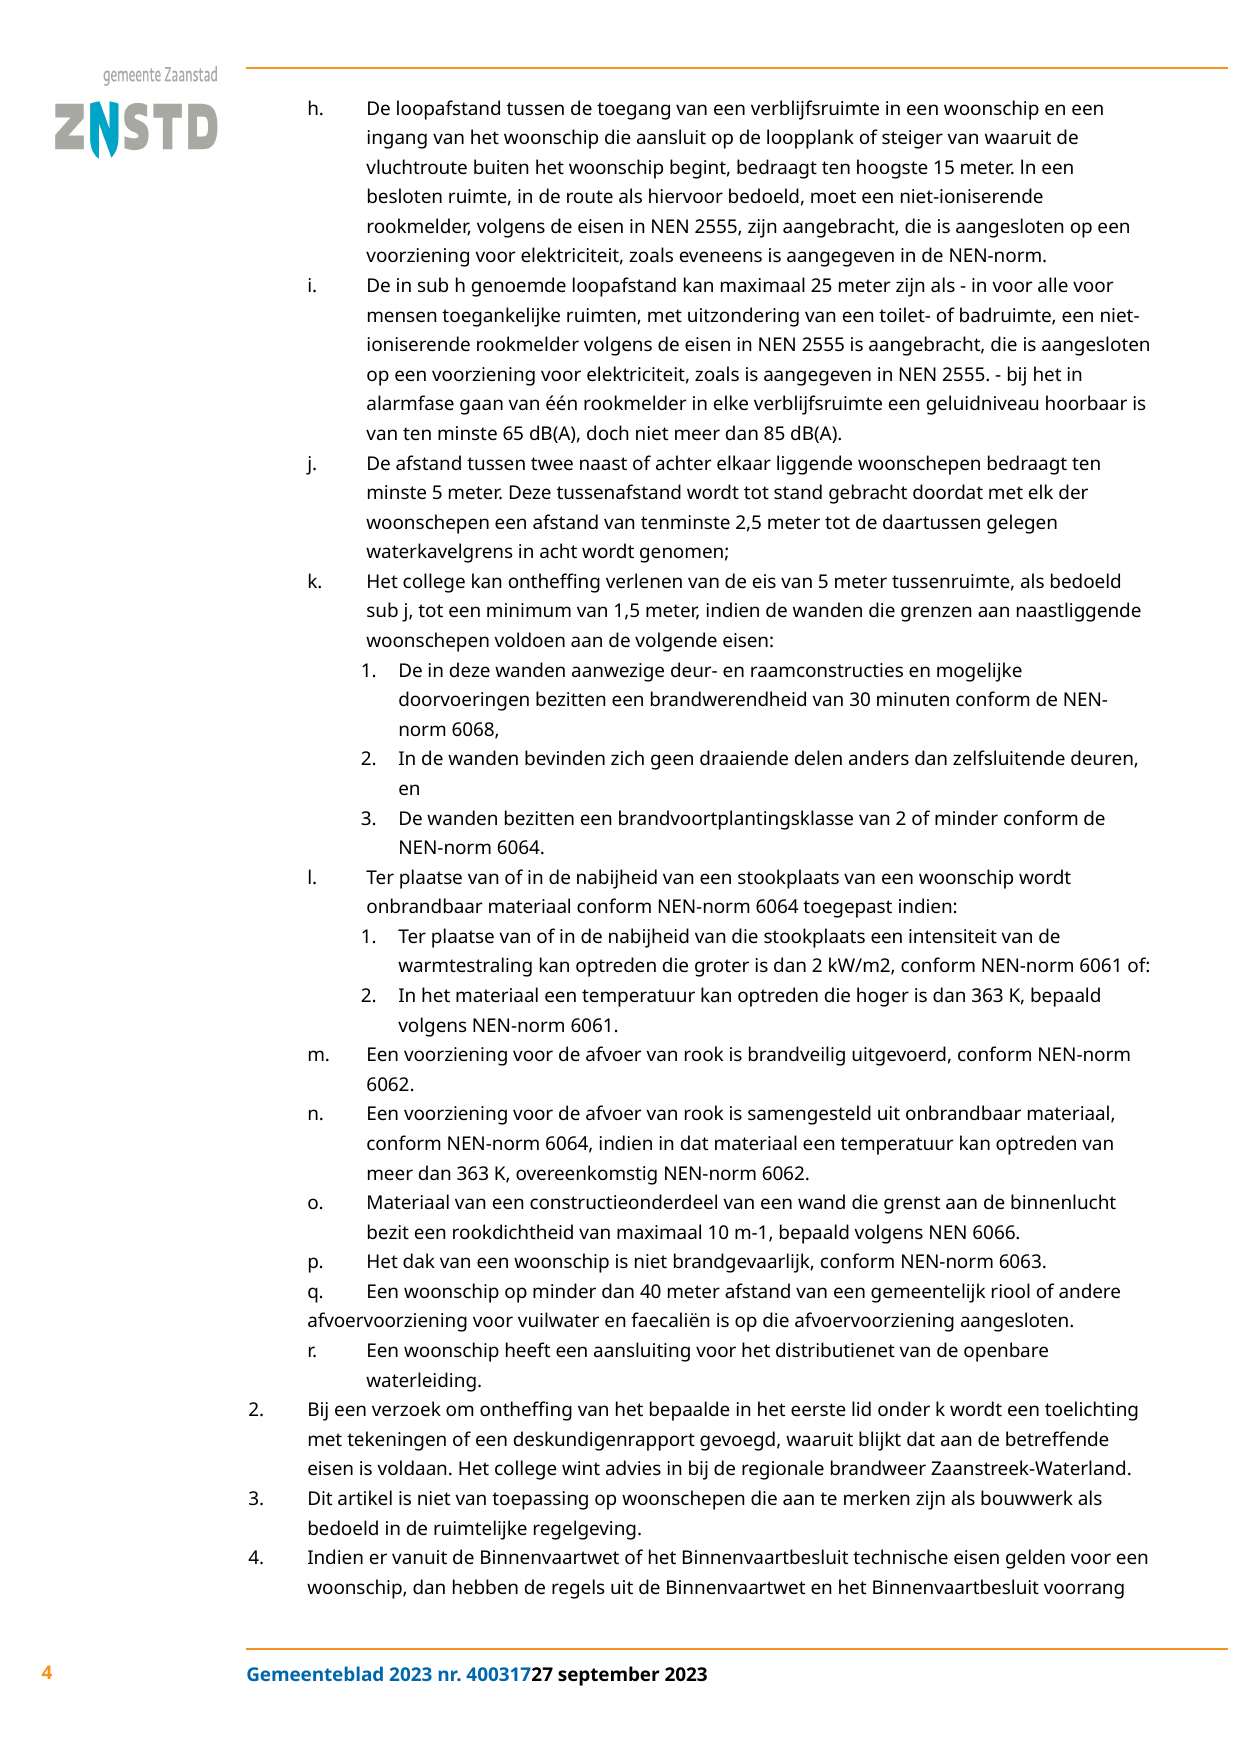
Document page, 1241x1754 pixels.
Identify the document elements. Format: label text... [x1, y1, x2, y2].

list afvoervoorziening voor vuilwater en faecaliën is op die afvoervoorziening aangesloten. [248, 1308, 1152, 1333]
list Een voorziening voor de afvoer van rook is samengesteld uit onbrandbaar materiaal, conform NEN-norm 6064, indien in dat materiaal een temperatuur kan optreden van meer dan 363 K, overeenkomstig NEN-norm 6062. [307, 1101, 1152, 1186]
list De in sub h genoemde loopafstand kan maximaal 25 meter zijn als - in voor alle voor mensen toegankelijke ruimten, met uitzondering van een toilet- of badruimte, een niet-ioniserende rookmelder volgens de eisen in NEN 2555 is aangebracht, die is aangesloten op een voorziening voor elektriciteit, zoals is aangegeven in NEN 2555. - bij het in alarmfase gaan van één rookmelder in elke verblijfsruimte een geluidniveau hoorbaar is van ten minste 65 dB(A), doch niet meer dan 85 dB(A). [307, 272, 1152, 446]
list In het materiaal een temperatuur kan optreden die hoger is dan 363 K, bepaald volgens NEN-norm 6061. [361, 982, 1152, 1038]
list Bij een verzoek om ontheffing van het bepaalde in het eerste lid onder k wordt een toelichting met tekeningen of een deskundigenrapport gevoegd, waaruit blijkt dat aan de betreffende eisen is voldaan. Het college wint advies in bij de regionale brandweer Zaanstreek-Waterland. [248, 1396, 1152, 1481]
list In de wanden bevinden zich geen draaiende delen anders dan zelfsluitende deuren, en [361, 746, 1152, 801]
list De wanden bezitten een brandvoortplantingsklasse van 2 of minder conform de NEN-norm 6064. [361, 805, 1152, 860]
list Het dak van een woonschip is niet brandgevaarlijk, conform NEN-norm 6063. [307, 1248, 1152, 1274]
list Een voorziening voor de afvoer van rook is brandveilig uitgevoerd, conform NEN-norm 6062. [307, 1041, 1152, 1097]
list Het college kan ontheffing verlenen van de eis van 5 meter tussenruimte, als bedoeld sub j, tot een minimum van 1,5 meter, indien de wanden die grenzen aan naastliggende woonschepen voldoen aan de volgende eisen: [307, 568, 1152, 653]
list De in deze wanden aanwezige deur- en raamconstructies en mogelijke doorvoeringen bezitten een brandwerendheid van 30 minuten conform de NEN-norm 6068, [361, 657, 1152, 742]
list Een woonschip op minder dan 40 meter afstand van een gemeentelijk riool of andere [307, 1278, 1152, 1304]
list Ter plaatse van of in de nabijheid van die stookplaats een intensiteit van de warmtestraling kan optreden die groter is dan 2 kW/m2, conform NEN-norm 6061 of: [361, 923, 1152, 978]
picture [41, 47, 231, 172]
list Materiaal van een constructieonderdeel van een wand die grenst aan de binnenlucht bezit een rookdichtheid van maximaal 10 m-1, bepaald volgens NEN 6066. [307, 1189, 1152, 1245]
list De loopafstand tussen de toegang van een verblijfsruimte in een woonschip en een ingang van het woonschip die aansluit op de loopplank of steiger van waaruit de vluchtroute buiten het woonschip begint, bedraagt ten hoogste 15 meter. ln een besloten ruimte, in de route als hiervoor bedoeld, moet een niet-ioniserende rookmelder, volgens de eisen in NEN 2555, zijn aangebracht, die is aangesloten op een voorziening voor elektriciteit, zoals eveneens is aangegeven in de NEN-norm. [307, 95, 1152, 268]
list Een woonschip heeft een aansluiting voor het distributienet van de openbare waterleiding. [307, 1337, 1152, 1393]
list Dit artikel is niet van toepassing op woonschepen die aan te merken zijn als bouwwerk als bedoeld in de ruimtelijke regelgeving. [248, 1485, 1152, 1541]
list Indien er vanuit de Binnenvaartwet of het Binnenvaartbesluit technische eisen gelden voor een woonschip, dan hebben de regels uit de Binnenvaartwet en het Binnenvaartbesluit voorrang [248, 1544, 1152, 1600]
list De afstand tussen twee naast of achter elkaar liggende woonschepen bedraagt ten minste 5 meter. Deze tussenafstand wordt tot stand gebracht doordat met elk der woonschepen een afstand van tenminste 2,5 meter tot de daartussen gelegen waterkavelgrens in acht wordt genomen; [307, 450, 1152, 564]
list Ter plaatse van of in de nabijheid van een stookplaats van een woonschip wordt onbrandbaar materiaal conform NEN-norm 6064 toegepast indien: [307, 864, 1152, 919]
